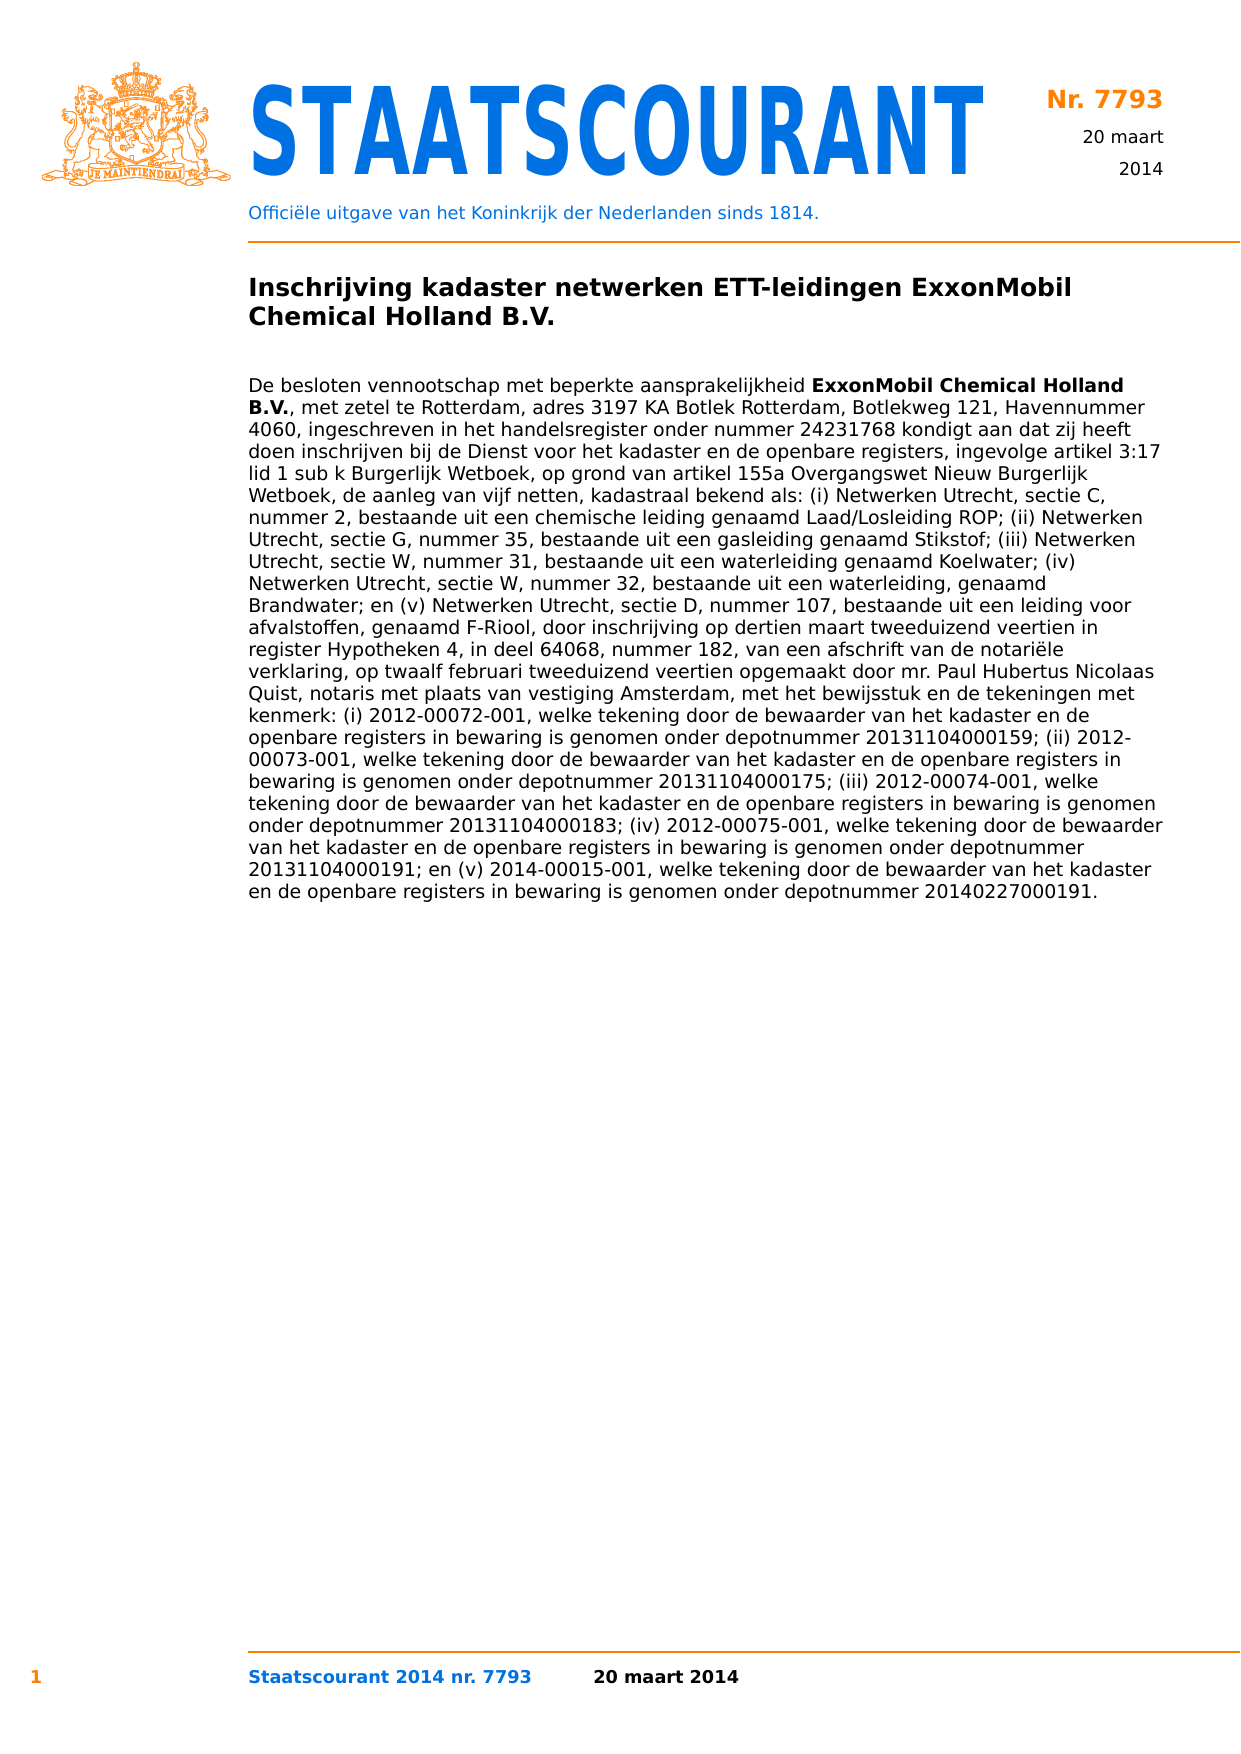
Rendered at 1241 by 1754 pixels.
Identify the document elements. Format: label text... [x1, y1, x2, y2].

text De besloten vennootschap met beperkte aansprakelijkheid ExxonMobil Chemical Holland B.V., met zetel te Rotterdam, adres 3197 KA Botlek Rotterdam, Botlekweg 121, Havennummer 4060, ingeschreven in het handelsregister onder nummer 24231768 kondigt aan dat zij heeft doen inschrijven bij de Dienst voor het kadaster en de openbare registers, ingevolge artikel 3:17 lid 1 sub k Burgerlijk Wetboek, op grond van artikel 155a Overgangswet Nieuw Burgerlijk Wetboek, de aanleg van vijf netten, kadastraal bekend als: (i) Netwerken Utrecht, sectie C, nummer 2, bestaande uit een chemische leiding genaamd Laad/Losleiding ROP; (ii) Netwerken Utrecht, sectie G, nummer 35, bestaande uit een gasleiding genaamd Stikstof; (iii) Netwerken Utrecht, sectie W, nummer 31, bestaande uit een waterleiding genaamd Koelwater; (iv) Netwerken Utrecht, sectie W, nummer 32, bestaande uit een waterleiding, genaamd Brandwater; en (v) Netwerken Utrecht, sectie D, nummer 107, bestaande uit een leiding voor afvalstoffen, genaamd F-Riool, door inschrijving op dertien maart tweeduizend veertien in register Hypotheken 4, in deel 64068, nummer 182, van een afschrift van de notariële verklaring, op twaalf februari tweeduizend veertien opgemaakt door mr. Paul Hubertus Nicolaas Quist, notaris met plaats van vestiging Amsterdam, met het bewijsstuk en de tekeningen met kenmerk: (i) 2012-00072-001, welke tekening door de bewaarder van het kadaster en de openbare registers in bewaring is genomen onder depotnummer 20131104000159; (ii) 2012-00073-001, welke tekening door de bewaarder van het kadaster en de openbare registers in bewaring is genomen onder depotnummer 20131104000175; (iii) 2012-00074-001, welke tekening door de bewaarder van het kadaster en de openbare registers in bewaring is genomen onder depotnummer 20131104000183; (iv) 2012-00075-001, welke tekening door de bewaarder van het kadaster en de openbare registers in bewaring is genomen onder depotnummer 20131104000191; en (v) 2014-00015-001, welke tekening door de bewaarder van het kadaster en de openbare registers in bewaring is genomen onder depotnummer 20140227000191. [248, 375, 1163, 903]
table_cell Officiële uitgave van het Koninkrijk der Nederlanden sinds 1814. [248, 203, 1240, 241]
table_cell 20 maart [998, 121, 1240, 153]
table_header [25, 62, 248, 241]
picture [41, 62, 231, 186]
table_header Nr. 7793 [998, 62, 1240, 121]
table_cell 2014 [998, 153, 1240, 203]
subtitle Inschrijving kadaster netwerken ETT-leidingen ExxonMobil Chemical Holland B.V. [248, 273, 1163, 331]
table_header STAATSCOURANT [248, 62, 998, 203]
